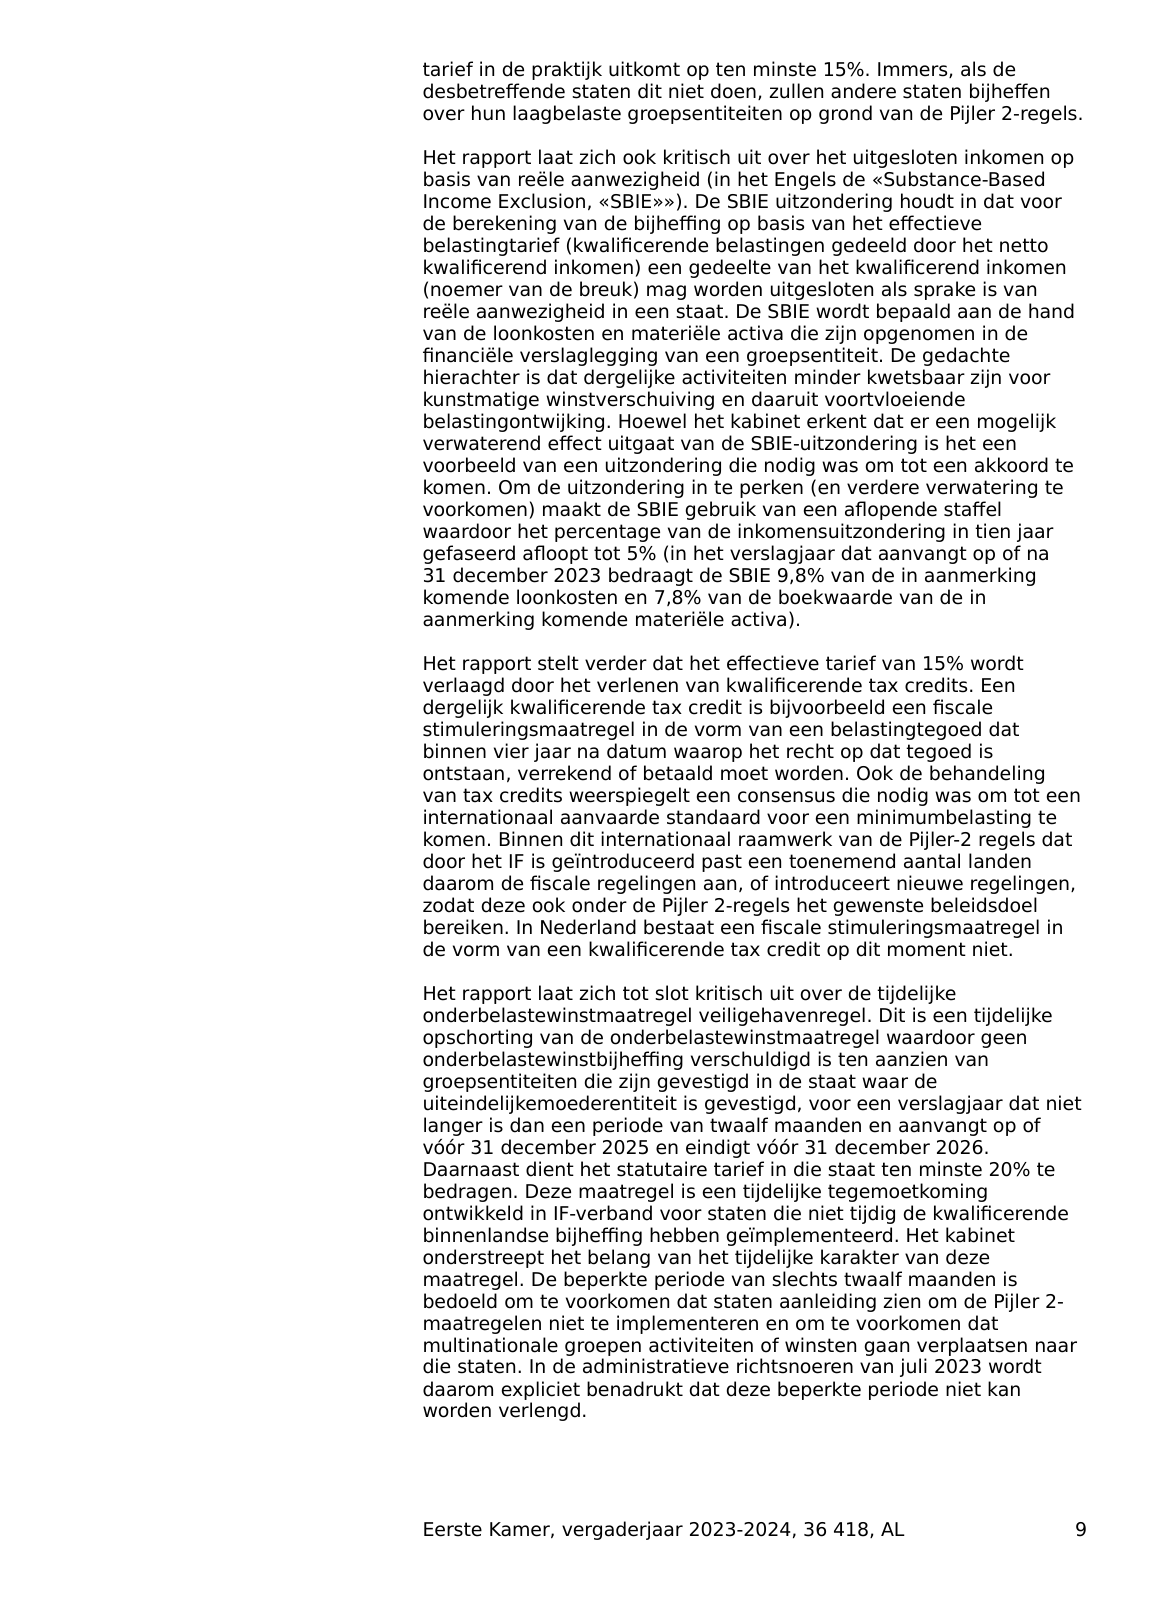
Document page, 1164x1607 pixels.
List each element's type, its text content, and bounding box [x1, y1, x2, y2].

text tarief in de praktijk uitkomt op ten minste 15%. Immers, als de desbetreffende staten dit niet doen, zullen andere staten bijheffen over hun laagbelaste groepsentiteiten op grond van de Pijler 2-regels. [422, 59, 1087, 125]
text Het rapport laat zich ook kritisch uit over het uitgesloten inkomen op basis van reële aanwezigheid (in het Engels de «Substance-Based Income Exclusion, «SBIE»»). De SBIE uitzondering houdt in dat voor de berekening van de bijheffing op basis van het effectieve belastingtarief (kwalificerende belastingen gedeeld door het netto kwalificerend inkomen) een gedeelte van het kwalificerend inkomen (noemer van de breuk) mag worden uitgesloten als sprake is van reële aanwezigheid in een staat. De SBIE wordt bepaald aan de hand van de loonkosten en materiële activa die zijn opgenomen in de financiële verslaglegging van een groepsentiteit. De gedachte hierachter is dat dergelijke activiteiten minder kwetsbaar zijn voor kunstmatige winstverschuiving en daaruit voortvloeiende belastingontwijking. Hoewel het kabinet erkent dat er een mogelijk verwaterend effect uitgaat van de SBIE-uitzondering is het een voorbeeld van een uitzondering die nodig was om tot een akkoord te komen. Om de uitzondering in te perken (en verdere verwatering te voorkomen) maakt de SBIE gebruik van een aflopende staffel waardoor het percentage van de inkomensuitzondering in tien jaar gefaseerd afloopt tot 5% (in het verslagjaar dat aanvangt op of na 31 december 2023 bedraagt de SBIE 9,8% van de in aanmerking komende loonkosten en 7,8% van de boekwaarde van de in aanmerking komende materiële activa). [422, 147, 1087, 631]
text Het rapport stelt verder dat het effectieve tarief van 15% wordt verlaagd door het verlenen van kwalificerende tax credits. Een dergelijk kwalificerende tax credit is bijvoorbeeld een fiscale stimuleringsmaatregel in de vorm van een belastingtegoed dat binnen vier jaar na datum waarop het recht op dat tegoed is ontstaan, verrekend of betaald moet worden. Ook de behandeling van tax credits weerspiegelt een consensus die nodig was om tot een internationaal aanvaarde standaard voor een minimumbelasting te komen. Binnen dit internationaal raamwerk van de Pijler-2 regels dat door het IF is geïntroduceerd past een toenemend aantal landen daarom de fiscale regelingen aan, of introduceert nieuwe regelingen, zodat deze ook onder de Pijler 2-regels het gewenste beleidsdoel bereiken. In Nederland bestaat een fiscale stimuleringsmaatregel in de vorm van een kwalificerende tax credit op dit moment niet. [422, 653, 1087, 961]
text Het rapport laat zich tot slot kritisch uit over de tijdelijke onderbelastewinstmaatregel veiligehavenregel. Dit is een tijdelijke opschorting van de onderbelastewinstmaatregel waardoor geen onderbelastewinstbijheffing verschuldigd is ten aanzien van groepsentiteiten die zijn gevestigd in de staat waar de uiteindelijkemoederentiteit is gevestigd, voor een verslagjaar dat niet langer is dan een periode van twaalf maanden en aanvangt op of vóór 31 december 2025 en eindigt vóór 31 december 2026. Daarnaast dient het statutaire tarief in die staat ten minste 20% te bedragen. Deze maatregel is een tijdelijke tegemoetkoming ontwikkeld in IF-verband voor staten die niet tijdig de kwalificerende binnenlandse bijheffing hebben geïmplementeerd. Het kabinet onderstreept het belang van het tijdelijke karakter van deze maatregel. De beperkte periode van slechts twaalf maanden is bedoeld om te voorkomen dat staten aanleiding zien om de Pijler 2-maatregelen niet te implementeren en om te voorkomen dat multinationale groepen activiteiten of winsten gaan verplaatsen naar die staten. In de administratieve richtsnoeren van juli 2023 wordt daarom expliciet benadrukt dat deze beperkte periode niet kan worden verlengd. [422, 983, 1087, 1422]
